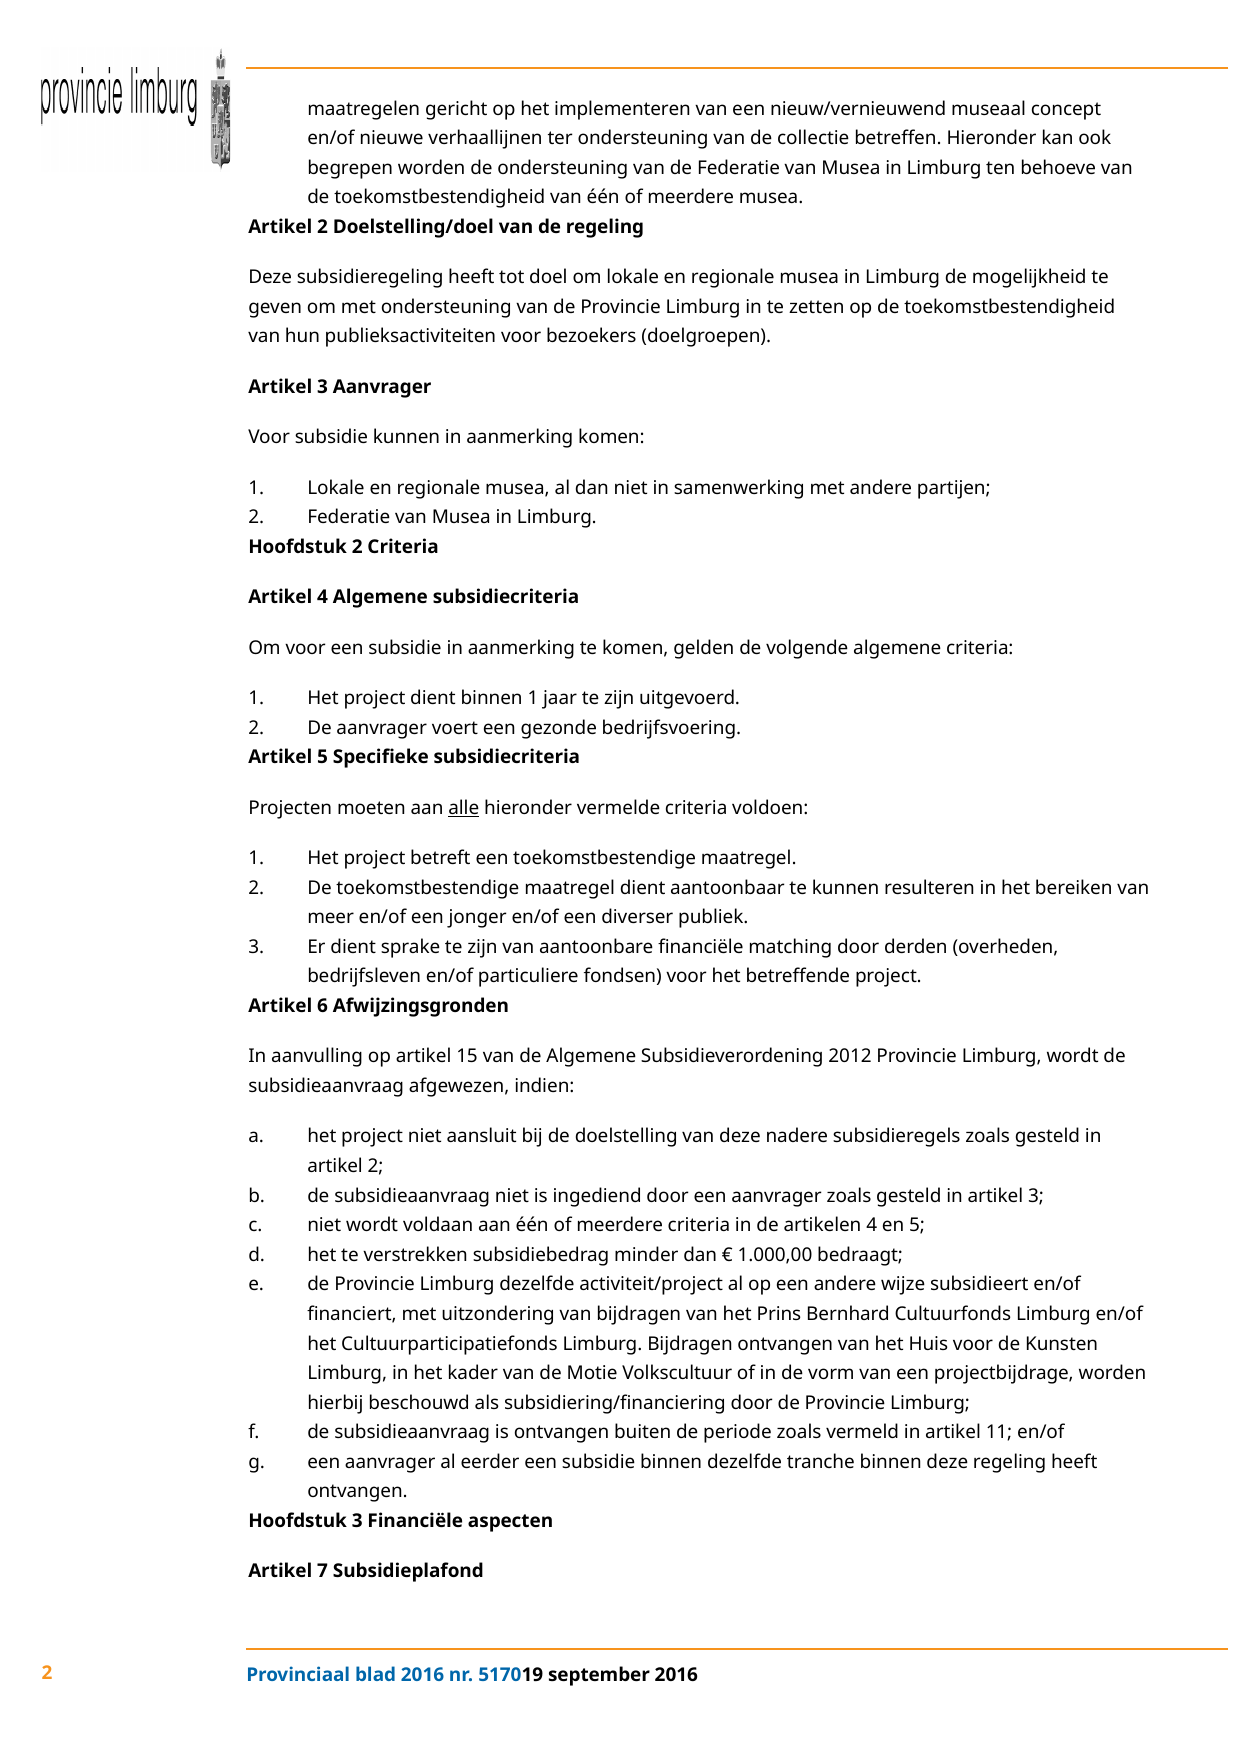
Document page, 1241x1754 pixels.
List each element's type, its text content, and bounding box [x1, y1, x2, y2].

list Het project betreft een toekomstbestendige maatregel. [248, 844, 1152, 870]
text Artikel 3 Aanvrager [248, 373, 1152, 399]
list de subsidieaanvraag niet is ingediend door een aanvrager zoals gesteld in artikel 3; [248, 1182, 1152, 1208]
text Om voor een subsidie in aanmerking te komen, gelden de volgende algemene criteria: [248, 634, 1152, 660]
list een aanvrager al eerder een subsidie binnen dezelfde tranche binnen deze regeling heeft ontvangen. [248, 1448, 1152, 1503]
list Federatie van Musea in Limburg. [248, 503, 1152, 529]
text Projecten moeten aan alle hieronder vermelde criteria voldoen: [248, 794, 1152, 820]
list Er dient sprake te zijn van aantoonbare financiële matching door derden (overheden, bedrijfsleven en/of particuliere fondsen) voor het betreffende project. [248, 933, 1152, 988]
list De aanvrager voert een gezonde bedrijfsvoering. [248, 714, 1152, 740]
list maatregelen gericht op het implementeren van een nieuw/vernieuwend museaal concept en/of nieuwe verhaallijnen ter ondersteuning van de collectie betreffen. Hieronder kan ook begrepen worden de ondersteuning van de Federatie van Musea in Limburg ten behoeve van de toekomstbestendigheid van één of meerdere musea. [248, 95, 1152, 209]
text In aanvulling op artikel 15 van de Algemene Subsidieverordening 2012 Provincie Limburg, wordt de subsidieaanvraag afgewezen, indien: [248, 1043, 1152, 1098]
list Het project dient binnen 1 jaar te zijn uitgevoerd. [248, 684, 1152, 710]
list De toekomstbestendige maatregel dient aantoonbaar te kunnen resulteren in het bereiken van meer en/of een jonger en/of een diverser publiek. [248, 874, 1152, 929]
list het te verstrekken subsidiebedrag minder dan € 1.000,00 bedraagt; [248, 1241, 1152, 1267]
list het project niet aansluit bij de doelstelling van deze nadere subsidieregels zoals gesteld in artikel 2; [248, 1123, 1152, 1178]
text Artikel 6 Afwijzingsgronden [248, 992, 1152, 1018]
text Artikel 5 Specifieke subsidiecriteria [248, 743, 1152, 769]
list niet wordt voldaan aan één of meerdere criteria in de artikelen 4 en 5; [248, 1211, 1152, 1237]
picture [41, 47, 231, 172]
text Artikel 4 Algemene subsidiecriteria [248, 583, 1152, 609]
text Hoofdstuk 3 Financiële aspecten [248, 1507, 1152, 1533]
list de Provincie Limburg dezelfde activiteit/project al op een andere wijze subsidieert en/of financiert, met uitzondering van bijdragen van het Prins Bernhard Cultuurfonds Limburg en/of het Cultuurparticipatiefonds Limburg. Bijdragen ontvangen van het Huis voor de Kunsten Limburg, in het kader van de Motie Volkscultuur of in de vorm van een projectbijdrage, worden hierbij beschouwd als subsidiering/financiering door de Provincie Limburg; [248, 1271, 1152, 1415]
text Deze subsidieregeling heeft tot doel om lokale en regionale musea in Limburg de mogelijkheid te geven om met ondersteuning van de Provincie Limburg in te zetten op de toekomstbestendigheid van hun publieksactiviteiten voor bezoekers (doelgroepen). [248, 263, 1152, 348]
text Voor subsidie kunnen in aanmerking komen: [248, 423, 1152, 449]
text Artikel 2 Doelstelling/doel van de regeling [248, 213, 1152, 239]
text Artikel 7 Subsidieplafond [248, 1558, 1152, 1583]
list Lokale en regionale musea, al dan niet in samenwerking met andere partijen; [248, 474, 1152, 500]
text Hoofdstuk 2 Criteria [248, 533, 1152, 559]
list de subsidieaanvraag is ontvangen buiten de periode zoals vermeld in artikel 11; en/of [248, 1418, 1152, 1444]
